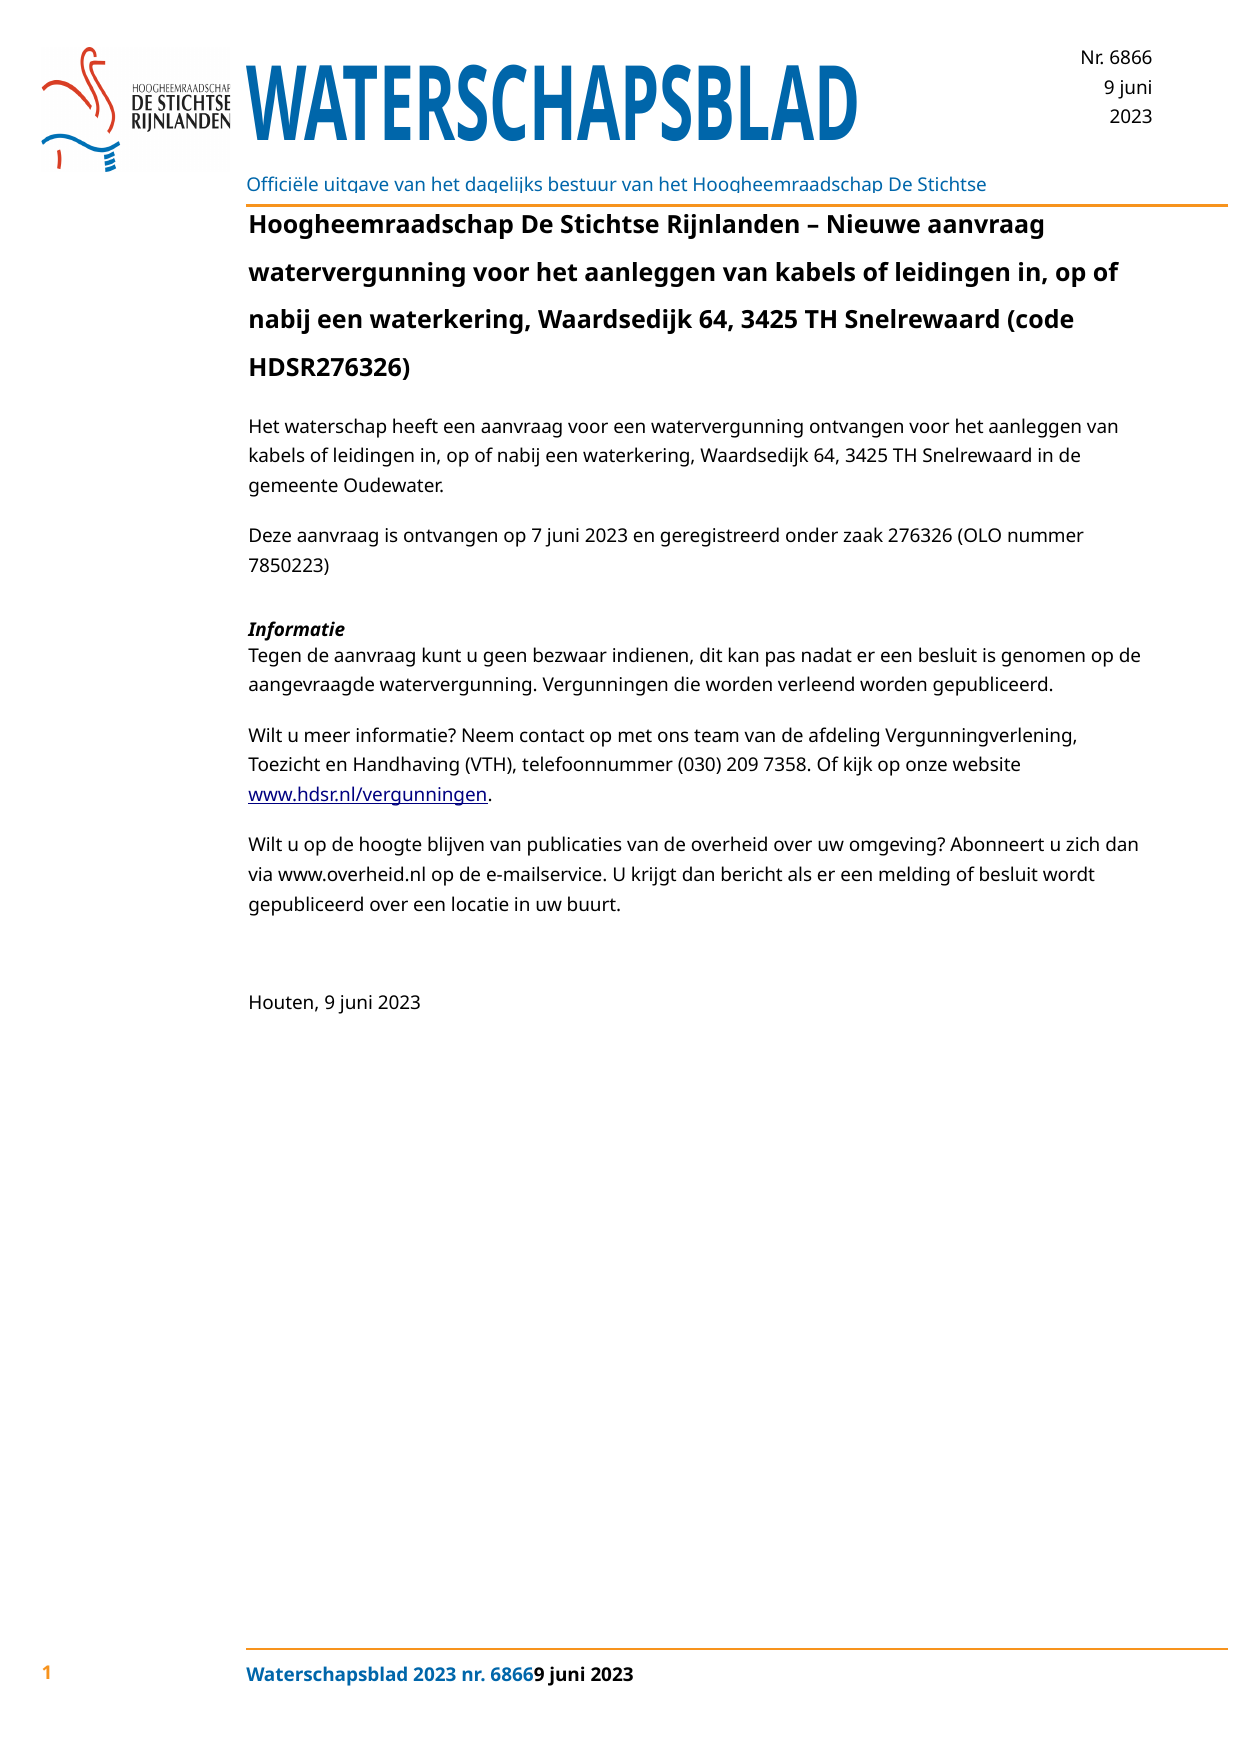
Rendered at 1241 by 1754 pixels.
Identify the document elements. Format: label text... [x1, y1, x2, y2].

text Tegen de aanvraag kunt u geen bezwaar indienen, dit kan pas nadat er een besluit is genomen op de aangevraagde watervergunning. Vergunningen die worden verleend worden gepubliceerd. [248, 642, 1152, 697]
picture [41, 47, 231, 172]
text Houten, 9 juni 2023 [248, 989, 1152, 1015]
text Hoogheemraadschap De Stichtse Rijnlanden – Nieuwe aanvraag watervergunning voor het aanleggen van kabels of leidingen in, op of nabij een waterkering, Waardsedijk 64, 3425 TH Snelrewaard (code HDSR276326) [248, 207, 1152, 384]
text Wilt u meer informatie? Neem contact op met ons team van de afdeling Vergunningverlening, Toezicht en Handhaving (VTH), telefoonnummer (030) 209 7358. Of kijk op onze website www.hdsr.nl/vergunningen. [248, 722, 1152, 807]
text Wilt u op de hoogte blijven van publicaties van de overheid over uw omgeving? Abonneert u zich dan via www.overheid.nl op de e-mailservice. U krijgt dan bericht als er een melding of besluit wordt gepubliceerd over een locatie in uw buurt. [248, 832, 1152, 916]
text Deze aanvraag is ontvangen op 7 juni 2023 en geregistreerd onder zaak 276326 (OLO nummer 7850223) [248, 523, 1152, 578]
text Informatie [248, 616, 1152, 642]
text Het waterschap heeft een aanvraag voor een watervergunning ontvangen voor het aanleggen van kabels of leidingen in, op of nabij een waterkering, Waardsedijk 64, 3425 TH Snelrewaard in de gemeente Oudewater. [248, 413, 1152, 498]
